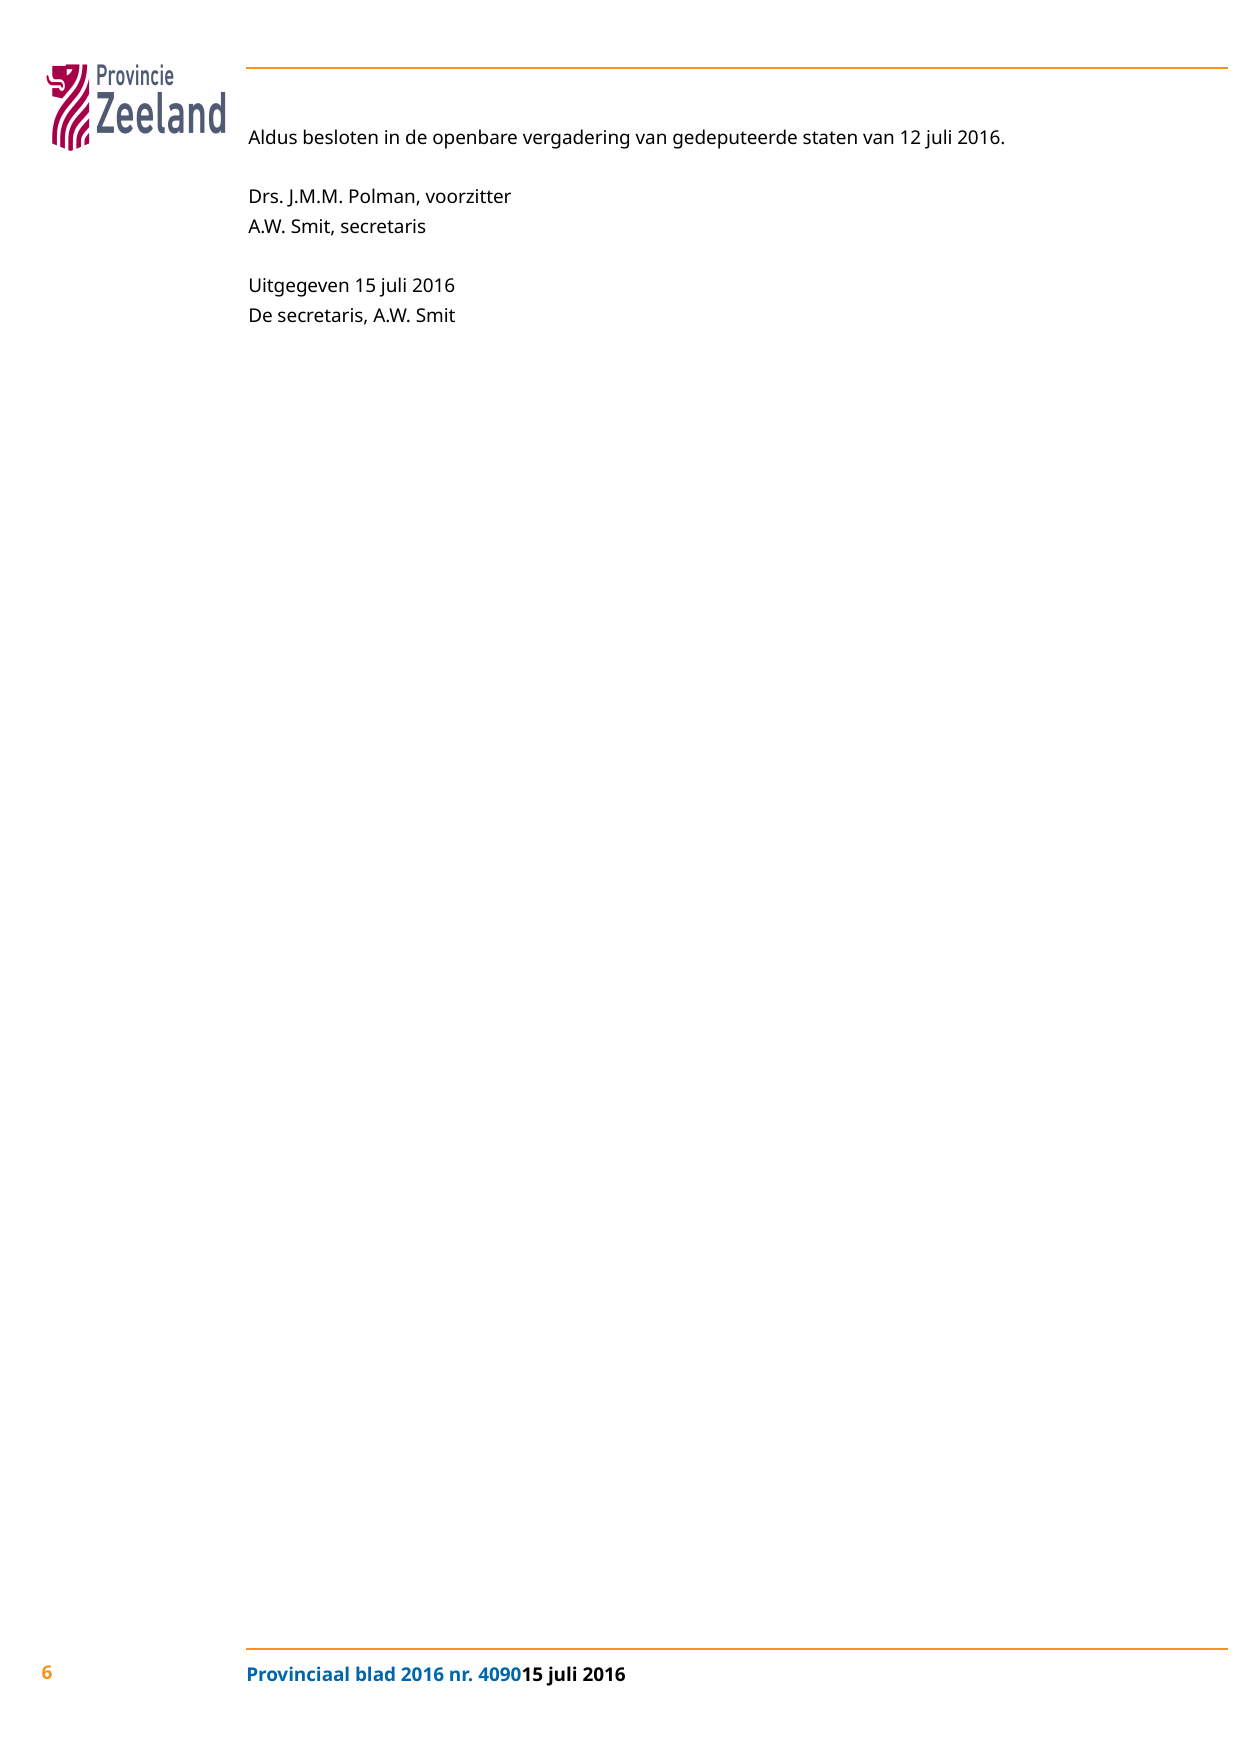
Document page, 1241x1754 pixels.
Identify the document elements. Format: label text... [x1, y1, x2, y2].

text Uitgegeven 15 juli 2016 [248, 272, 1152, 298]
text De secretaris, A.W. Smit [248, 302, 1152, 328]
picture [41, 47, 231, 172]
text Aldus besloten in de openbare vergadering van gedeputeerde staten van 12 juli 2016. [248, 124, 1152, 150]
text A.W. Smit, secretaris [248, 213, 1152, 239]
text Drs. J.M.M. Polman, voorzitter [248, 183, 1152, 209]
